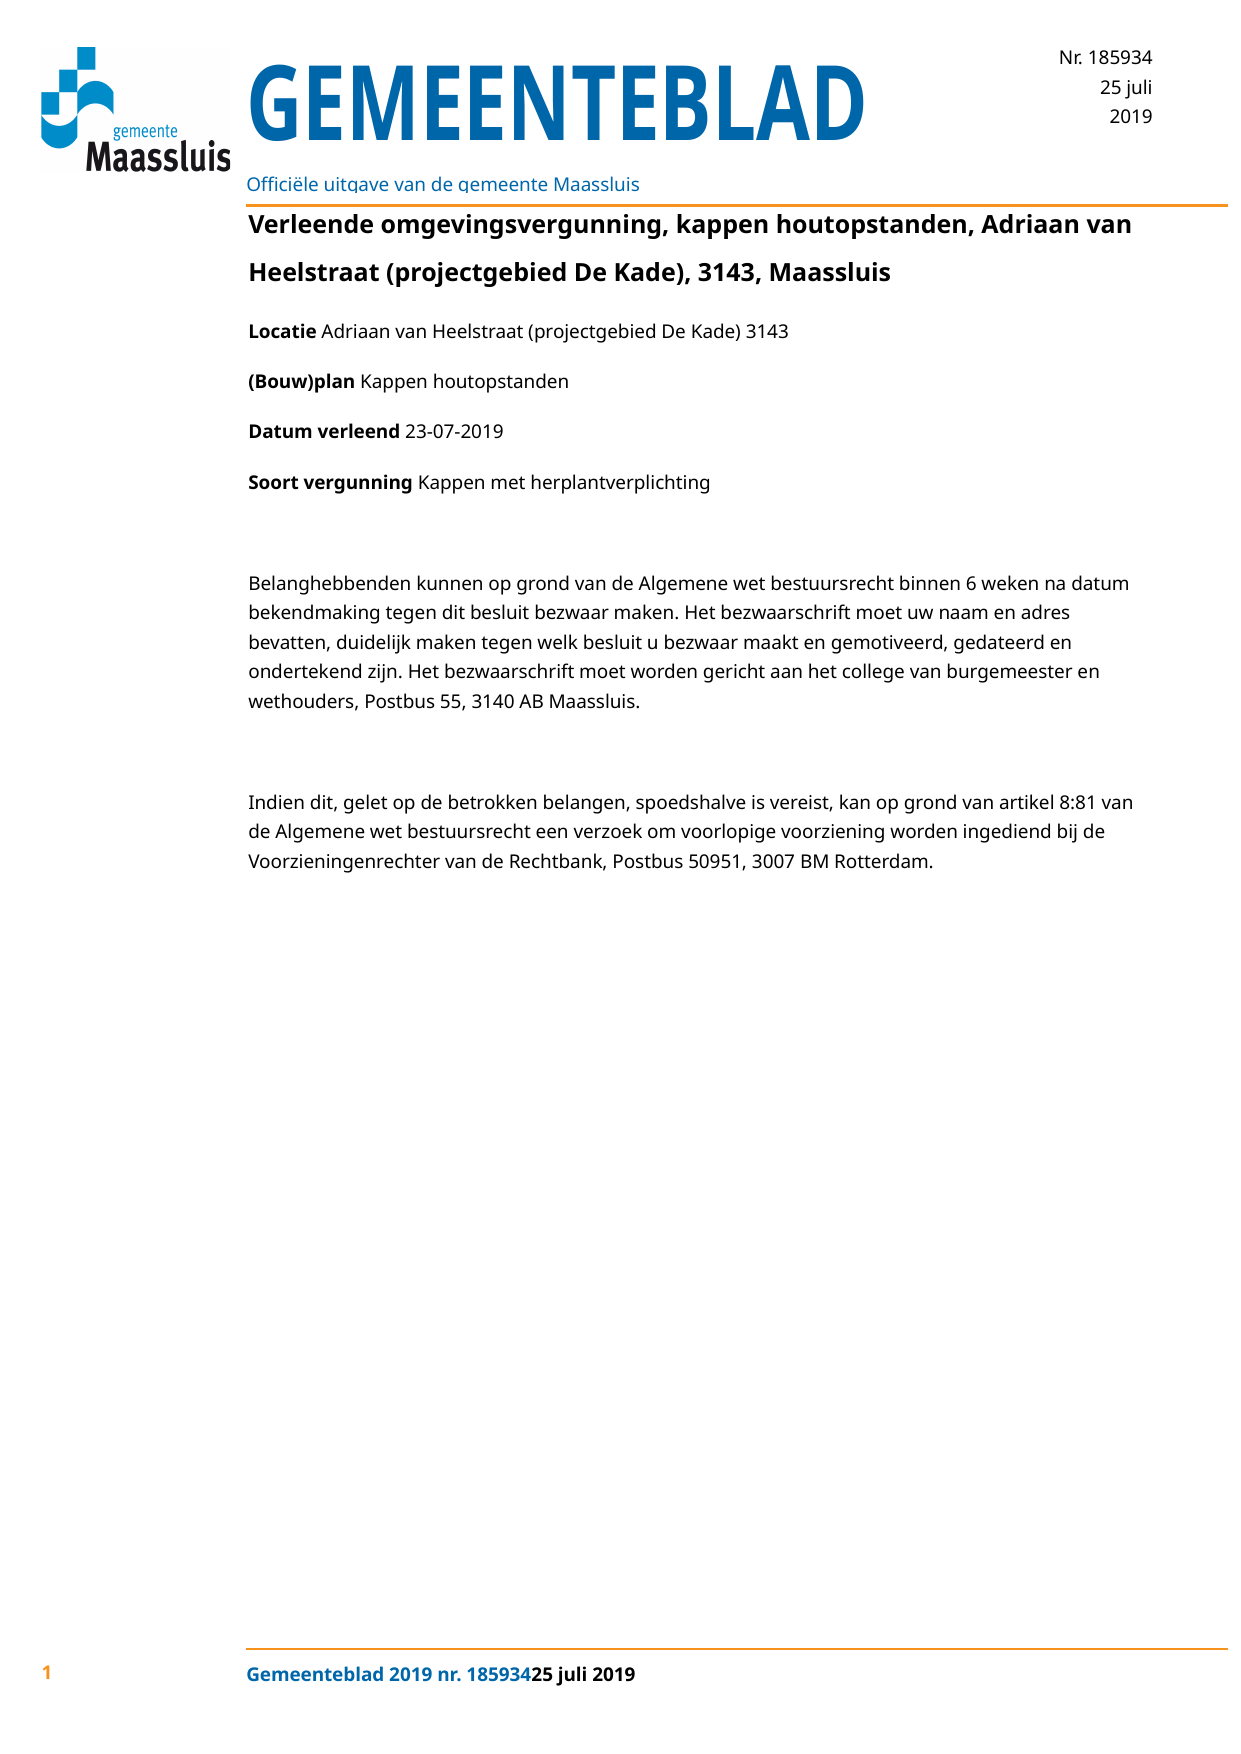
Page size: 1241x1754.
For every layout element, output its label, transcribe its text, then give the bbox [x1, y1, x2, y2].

picture [41, 47, 77, 92]
text Datum verleend 23-07-2019 [248, 419, 1152, 444]
picture [41, 47, 231, 172]
text Belanghebbenden kunnen op grond van de Algemene wet bestuursrecht binnen 6 weken na datum bekendmaking tegen dit besluit bezwaar maken. Het bezwaarschrift moet uw naam en adres bevatten, duidelijk maken tegen welk besluit u bezwaar maakt en gemotiveerd, gedateerd en ondertekend zijn. Het bezwaarschrift moet worden gericht aan het college van burgemeester en wethouders, Postbus 55, 3140 AB Maassluis. [248, 570, 1152, 714]
text Locatie Adriaan van Heelstraat (projectgebied De Kade) 3143 [248, 318, 1152, 344]
text Indien dit, gelet op de betrokken belangen, spoedshalve is vereist, kan op grond van artikel 8:81 van de Algemene wet bestuursrecht een verzoek om voorlopige voorziening worden ingediend bij de Voorzieningenrechter van de Rechtbank, Postbus 50951, 3007 BM Rotterdam. [248, 789, 1152, 874]
text Verleende omgevingsvergunning, kappen houtopstanden, Adriaan van Heelstraat (projectgebied De Kade), 3143, Maassluis [248, 207, 1152, 288]
text (Bouw)plan Kappen houtopstanden [248, 368, 1152, 394]
text Soort vergunning Kappen met herplantverplichting [248, 469, 1152, 495]
